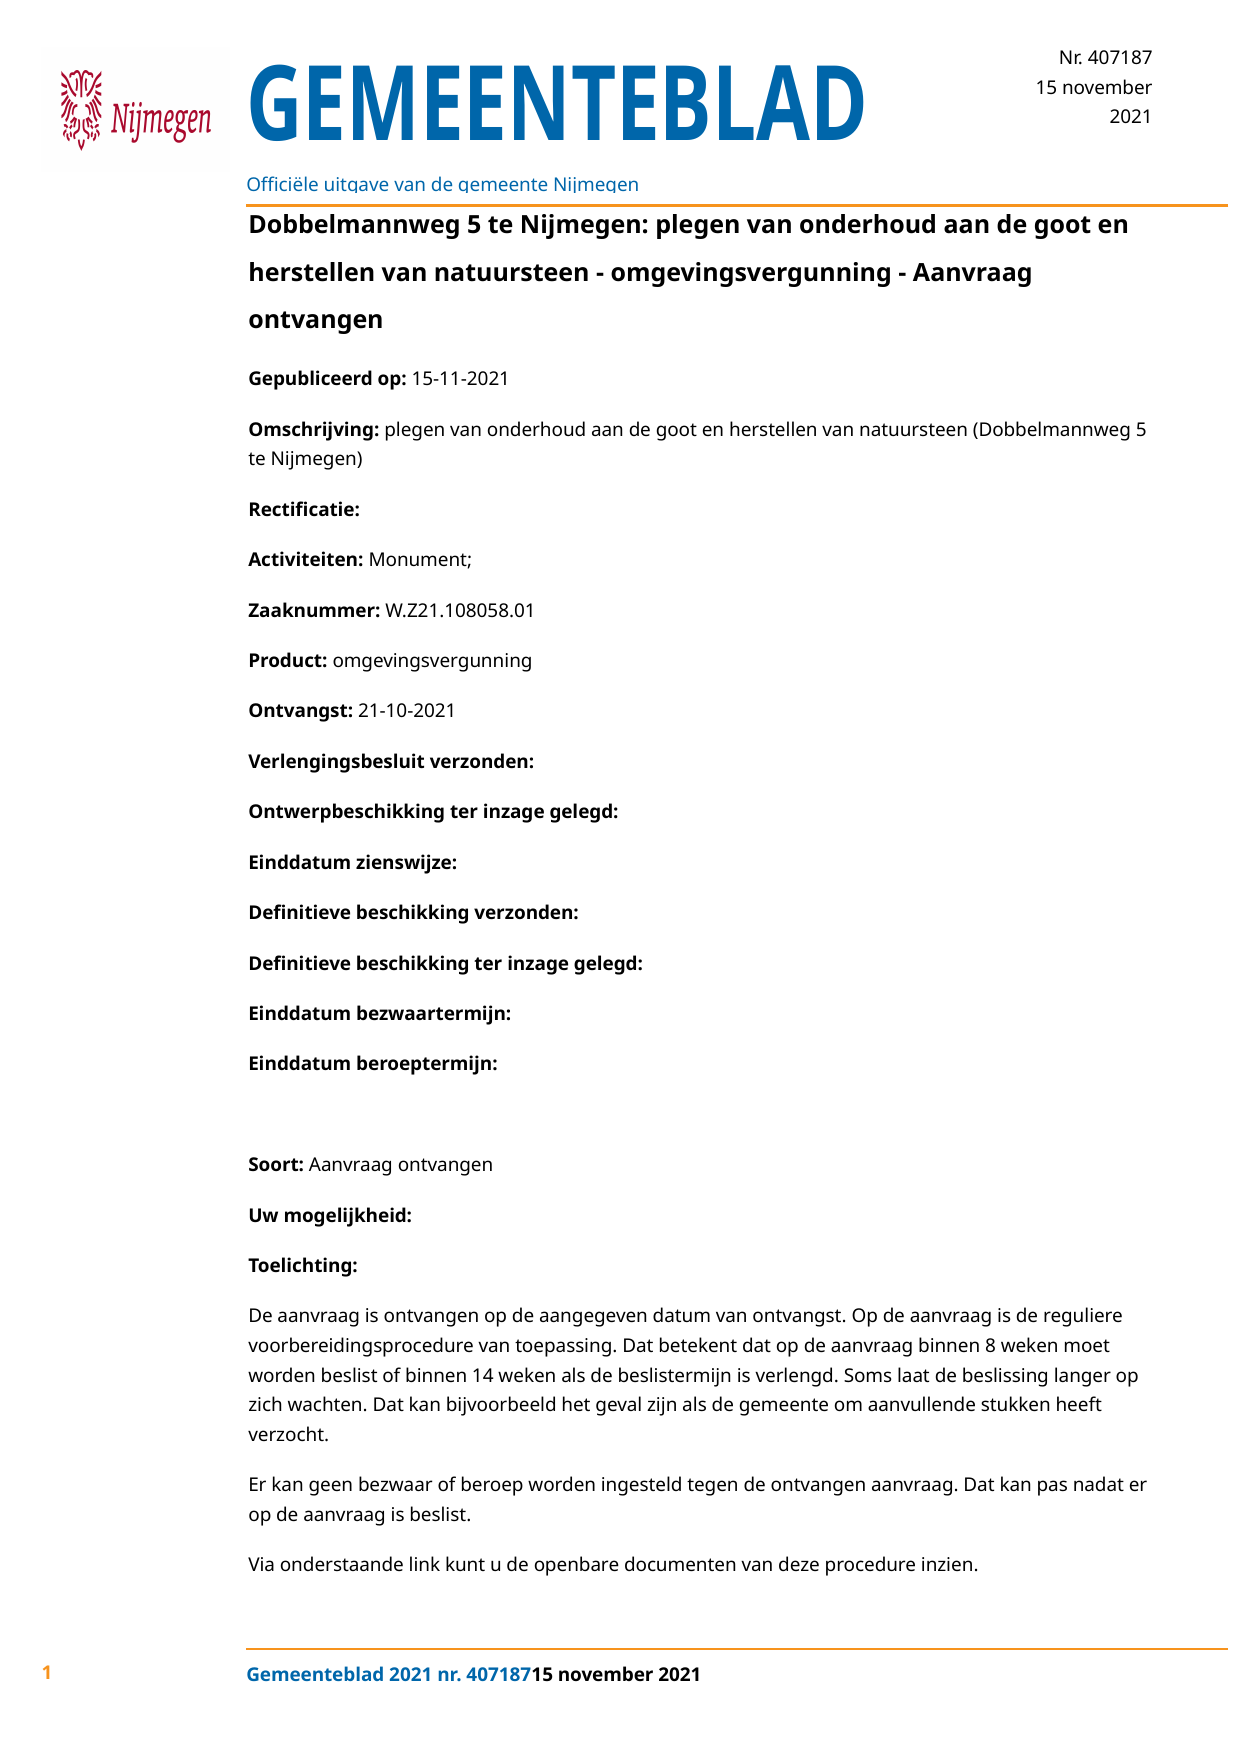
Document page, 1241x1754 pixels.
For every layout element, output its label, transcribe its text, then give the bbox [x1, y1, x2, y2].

text Via onderstaande link kunt u de openbare documenten van deze procedure inzien. [248, 1551, 1152, 1577]
text Rectificatie: [248, 496, 1152, 522]
text Uw mogelijkheid: [248, 1202, 1152, 1227]
text Product: omgevingsvergunning [248, 647, 1152, 673]
text Definitieve beschikking verzonden: [248, 899, 1152, 925]
text Omschrijving: plegen van onderhoud aan de goot en herstellen van natuursteen (Dobbelmannweg 5 te Nijmegen) [248, 416, 1152, 471]
text Verlengingsbesluit verzonden: [248, 748, 1152, 774]
text Zaaknummer: W.Z21.108058.01 [248, 597, 1152, 622]
text Gepubliceerd op: 15-11-2021 [248, 366, 1152, 391]
text Soort: Aanvraag ontvangen [248, 1151, 1152, 1177]
text Activiteiten: Monument; [248, 546, 1152, 572]
text Er kan geen bezwaar of beroep worden ingesteld tegen de ontvangen aanvraag. Dat kan pas nadat er op de aanvraag is beslist. [248, 1471, 1152, 1527]
text Einddatum beroeptermijn: [248, 1051, 1152, 1076]
text Einddatum zienswijze: [248, 849, 1152, 874]
text Toelichting: [248, 1252, 1152, 1278]
picture [41, 47, 231, 172]
text Dobbelmannweg 5 te Nijmegen: plegen van onderhoud aan de goot en herstellen van natuursteen - omgevingsvergunning - Aanvraag ontvangen [248, 207, 1152, 336]
text Definitieve beschikking ter inzage gelegd: [248, 950, 1152, 975]
text Ontvangst: 21-10-2021 [248, 698, 1152, 723]
text De aanvraag is ontvangen op de aangegeven datum van ontvangst. Op de aanvraag is de reguliere voorbereidingsprocedure van toepassing. Dat betekent dat op de aanvraag binnen 8 weken moet worden beslist of binnen 14 weken als de beslistermijn is verlengd. Soms laat de beslissing langer op zich wachten. Dat kan bijvoorbeeld het geval zijn als de gemeente om aanvullende stukken heeft verzocht. [248, 1303, 1152, 1447]
text Einddatum bezwaartermijn: [248, 1000, 1152, 1026]
text Ontwerpbeschikking ter inzage gelegd: [248, 798, 1152, 824]
